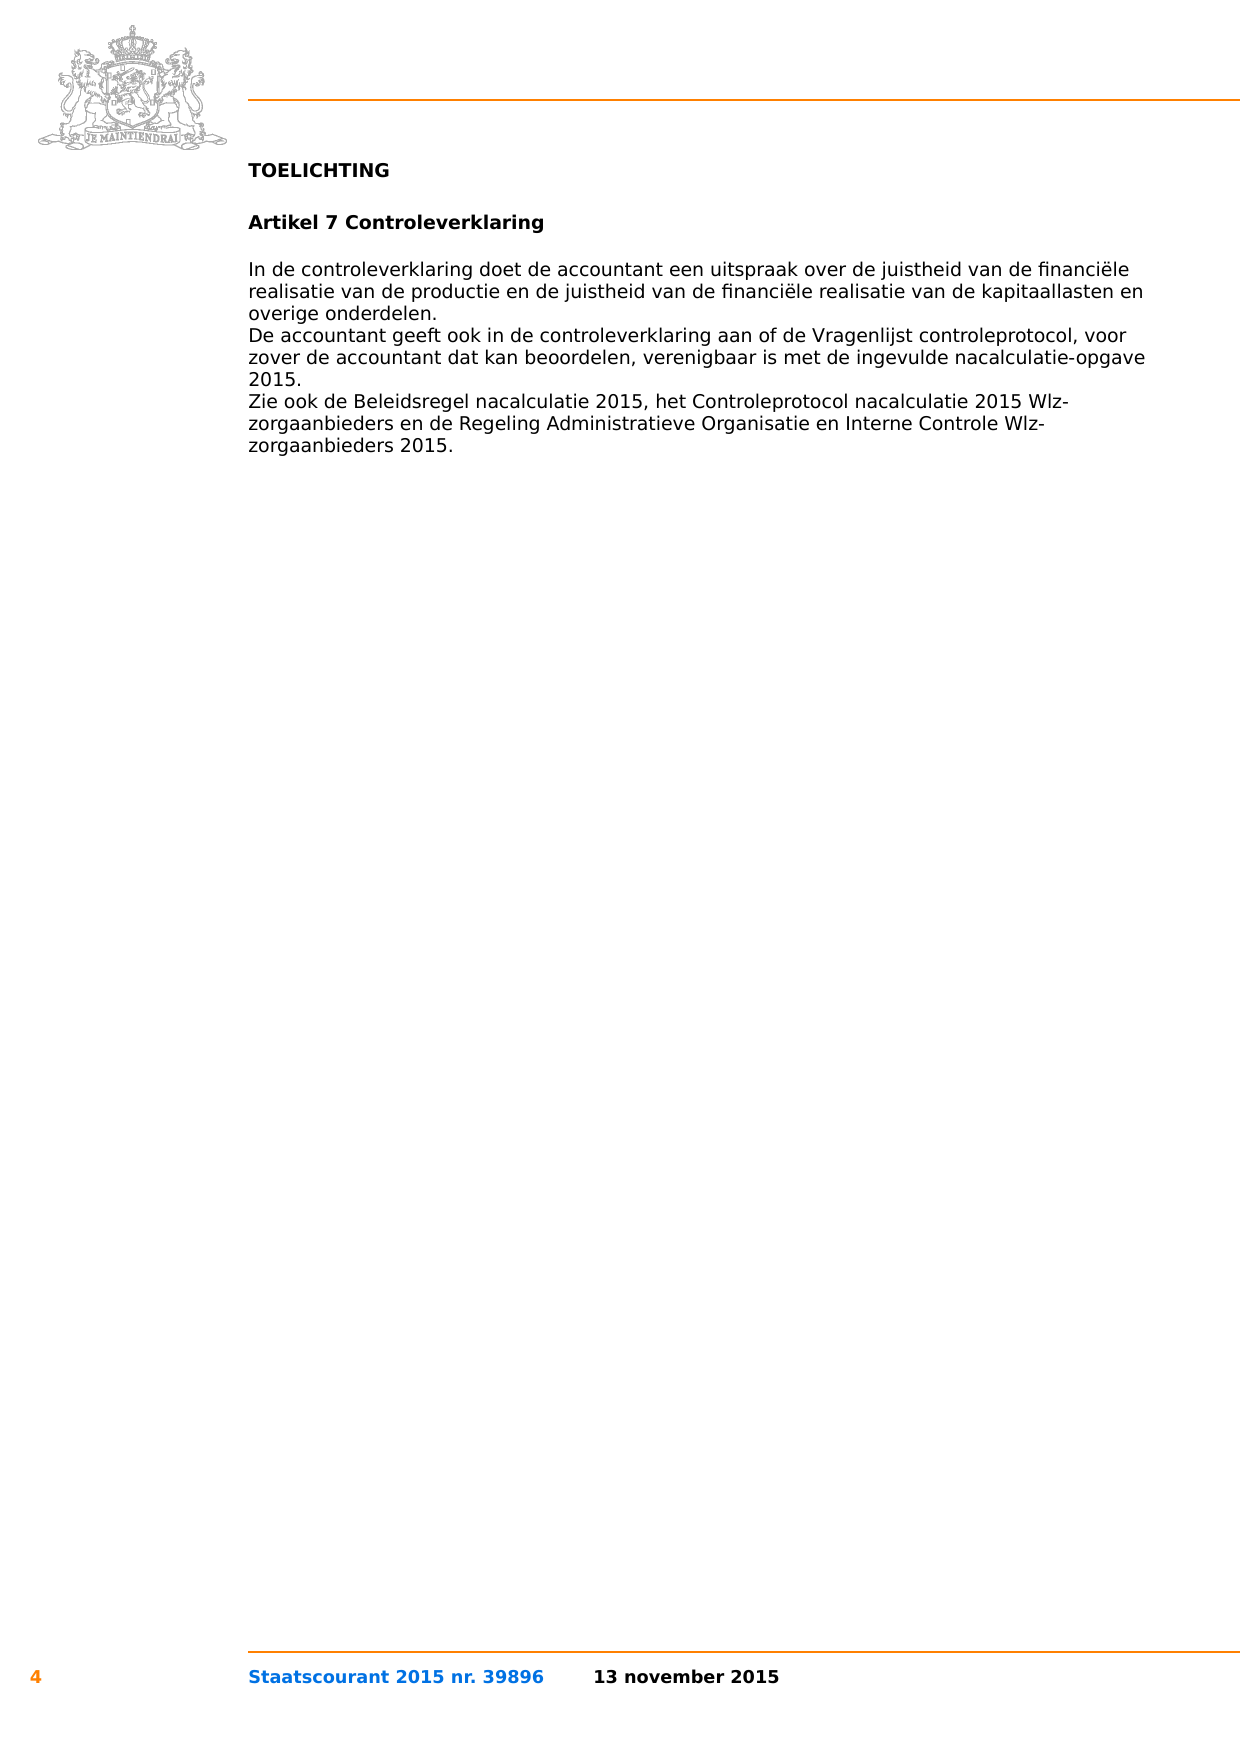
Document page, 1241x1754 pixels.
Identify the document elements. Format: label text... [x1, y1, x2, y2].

subtitle TOELICHTING [248, 160, 1163, 182]
text De accountant geeft ook in de controleverklaring aan of de Vragenlijst controleprotocol, voor zover de accountant dat kan beoordelen, verenigbaar is met de ingevulde nacalculatie-opgave 2015. [248, 325, 1163, 391]
picture [38, 25, 227, 150]
text Zie ook de Beleidsregel nacalculatie 2015, het Controleprotocol nacalculatie 2015 Wlz-zorgaanbieders en de Regeling Administratieve Organisatie en Interne Controle Wlz-zorgaanbieders 2015. [248, 391, 1163, 457]
text In de controleverklaring doet de accountant een uitspraak over de juistheid van de financiële realisatie van de productie en de juistheid van de financiële realisatie van de kapitaallasten en overige onderdelen. [248, 259, 1163, 325]
subtitle Artikel 7 Controleverklaring [248, 212, 1163, 234]
